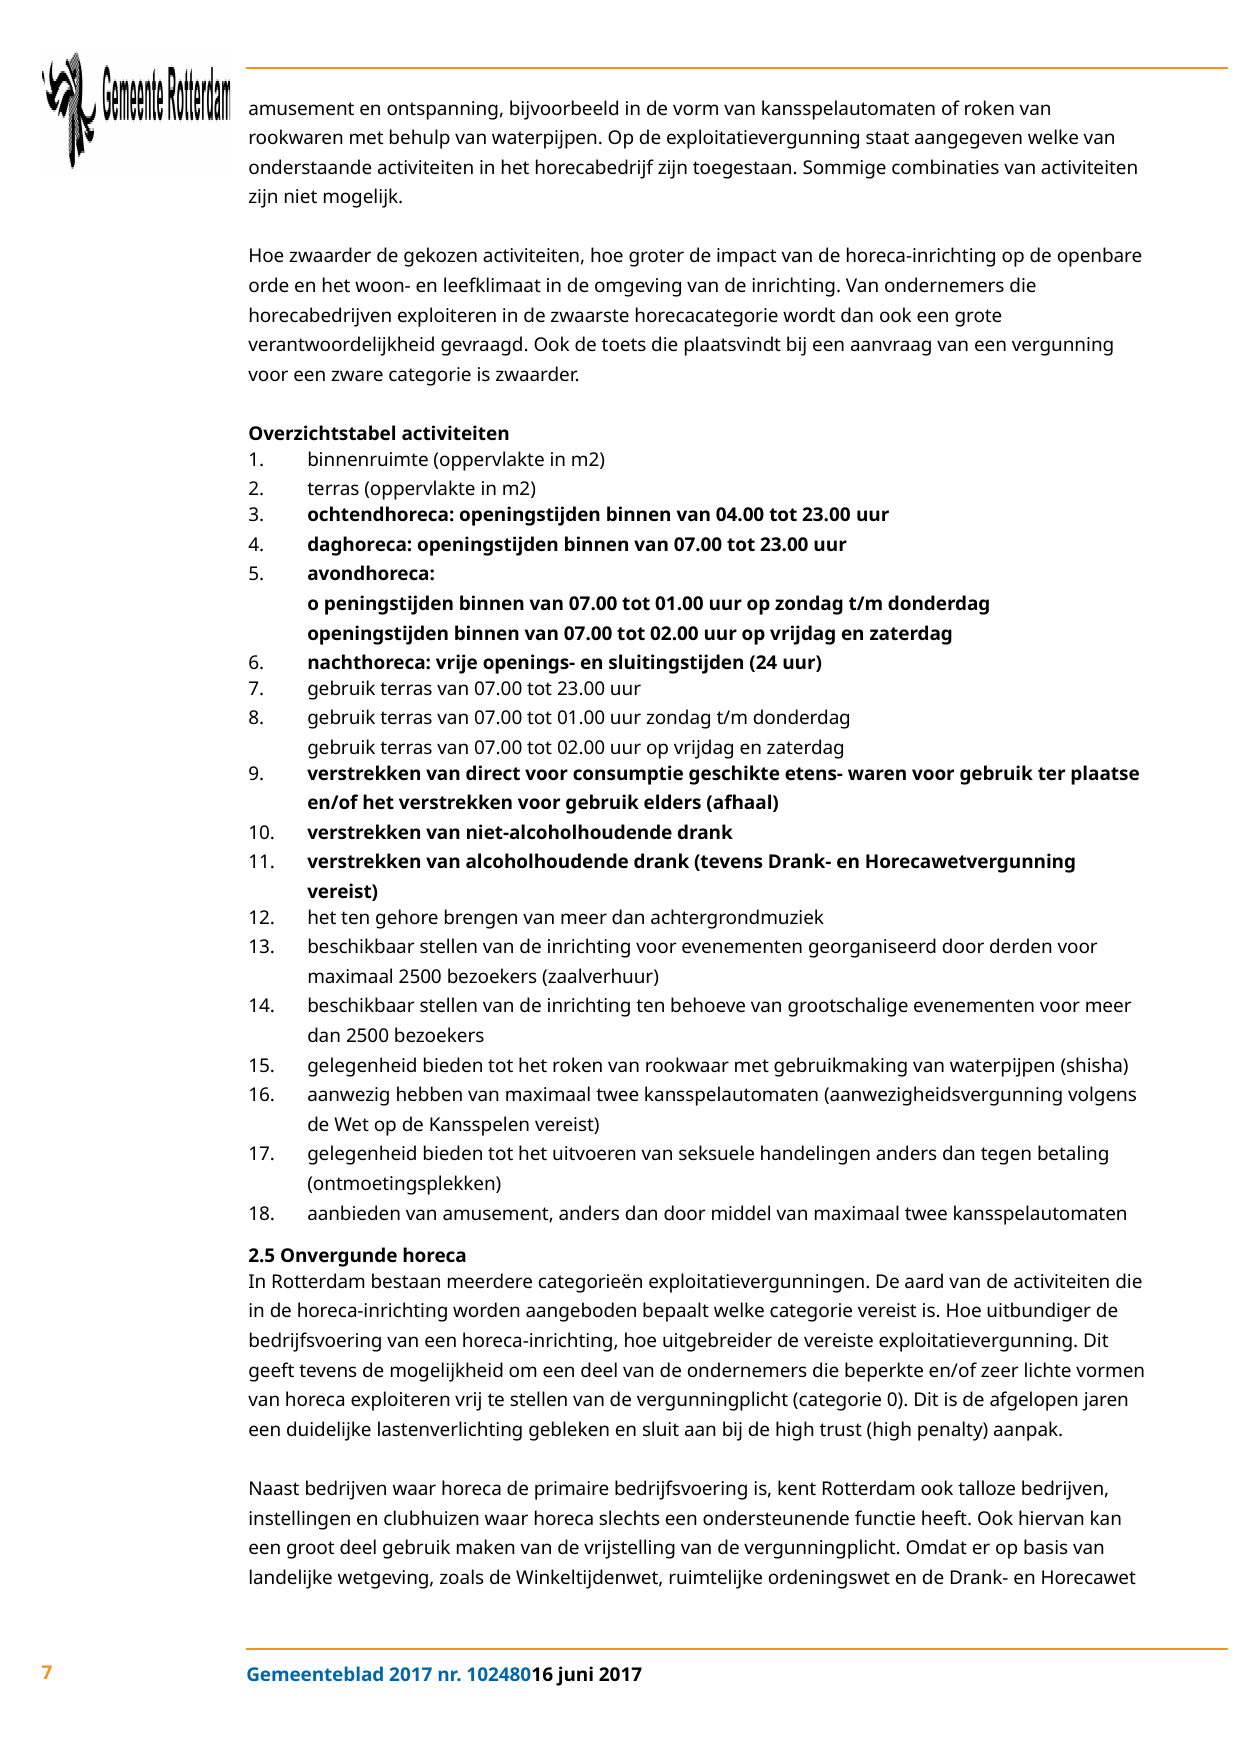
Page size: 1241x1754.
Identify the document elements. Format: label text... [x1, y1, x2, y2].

table_cell binnenruimte (oppervlakte in m2) terras (oppervlakte in m2) [248, 446, 1152, 501]
table_header Overzichtstabel activiteiten [248, 420, 1152, 446]
table_cell gebruik terras van 07.00 tot 23.00 uur gebruik terras van 07.00 tot 01.00 uur zondag t/m donderdag gebruik terras van 07.00 tot 02.00 uur op vrijdag en zaterdag [248, 675, 1152, 760]
text Hoe zwaarder de gekozen activiteiten, hoe groter de impact van de horeca-inrichting op de openbare orde en het woon- en leefklimaat in de omgeving van de inrichting. Van ondernemers die horecabedrijven exploiteren in de zwaarste horecacategorie wordt dan ook een grote verantwoordelijkheid gevraagd. Ook de toets die plaatsvindt bij een aanvraag van een vergunning voor een zware categorie is zwaarder. [248, 243, 1152, 387]
table_cell verstrekken van direct voor consumptie geschikte etens- waren voor gebruik ter plaatse en/of het verstrekken voor gebruik elders (afhaal) verstrekken van niet-alcoholhoudende drank verstrekken van alcoholhoudende drank (tevens Drank- en Horecawetvergunning vereist) [248, 760, 1152, 904]
table_cell het ten gehore brengen van meer dan achtergrondmuziek beschikbaar stellen van de inrichting voor evenementen georganiseerd door derden voor maximaal 2500 bezoekers (zaalverhuur) beschikbaar stellen van de inrichting ten behoeve van grootschalige evenementen voor meer dan 2500 bezoekers gelegenheid bieden tot het roken van rookwaar met gebruikmaking van waterpijpen (shisha) aanwezig hebben van maximaal twee kansspelautomaten (aanwezigheidsvergunning volgens de Wet op de Kansspelen vereist) gelegenheid bieden tot het uitvoeren van seksuele handelingen anders dan tegen betaling (ontmoetingsplekken) aanbieden van amusement, anders dan door middel van maximaal twee kansspelautomaten [248, 904, 1152, 1226]
table_cell ochtendhoreca: openingstijden binnen van 04.00 tot 23.00 uur daghoreca: openingstijden binnen van 07.00 tot 23.00 uur avondhoreca: o peningstijden binnen van 07.00 tot 01.00 uur op zondag t/m donderdag openingstijden binnen van 07.00 tot 02.00 uur op vrijdag en zaterdag nachthoreca: vrije openings- en sluitingstijden (24 uur) [248, 501, 1152, 675]
text Naast bedrijven waar horeca de primaire bedrijfsvoering is, kent Rotterdam ook talloze bedrijven, instellingen en clubhuizen waar horeca slechts een ondersteunende functie heeft. Ook hiervan kan een groot deel gebruik maken van de vrijstelling van de vergunningplicht. Omdat er op basis van landelijke wetgeving, zoals de Winkeltijdenwet, ruimtelijke ordeningswet en de Drank- en Horecawet [248, 1475, 1152, 1589]
text amusement en ontspanning, bijvoorbeeld in de vorm van kansspelautomaten of roken van rookwaren met behulp van waterpijpen. Op de exploitatievergunning staat aangegeven welke van onderstaande activiteiten in het horecabedrijf zijn toegestaan. Sommige combinaties van activiteiten zijn niet mogelijk. [248, 95, 1152, 209]
picture [41, 47, 231, 172]
text In Rotterdam bestaan meerdere categorieën exploitatievergunningen. De aard van de activiteiten die in de horeca-inrichting worden aangeboden bepaalt welke categorie vereist is. Hoe uitbundiger de bedrijfsvoering van een horeca-inrichting, hoe uitgebreider de vereiste exploitatievergunning. Dit geeft tevens de mogelijkheid om een deel van de ondernemers die beperkte en/of zeer lichte vormen van horeca exploiteren vrij te stellen van de vergunningplicht (categorie 0). Dit is de afgelopen jaren een duidelijke lastenverlichting gebleken en sluit aan bij de high trust (high penalty) aanpak. [248, 1268, 1152, 1442]
text 2.5 Onvergunde horeca [248, 1242, 1152, 1268]
